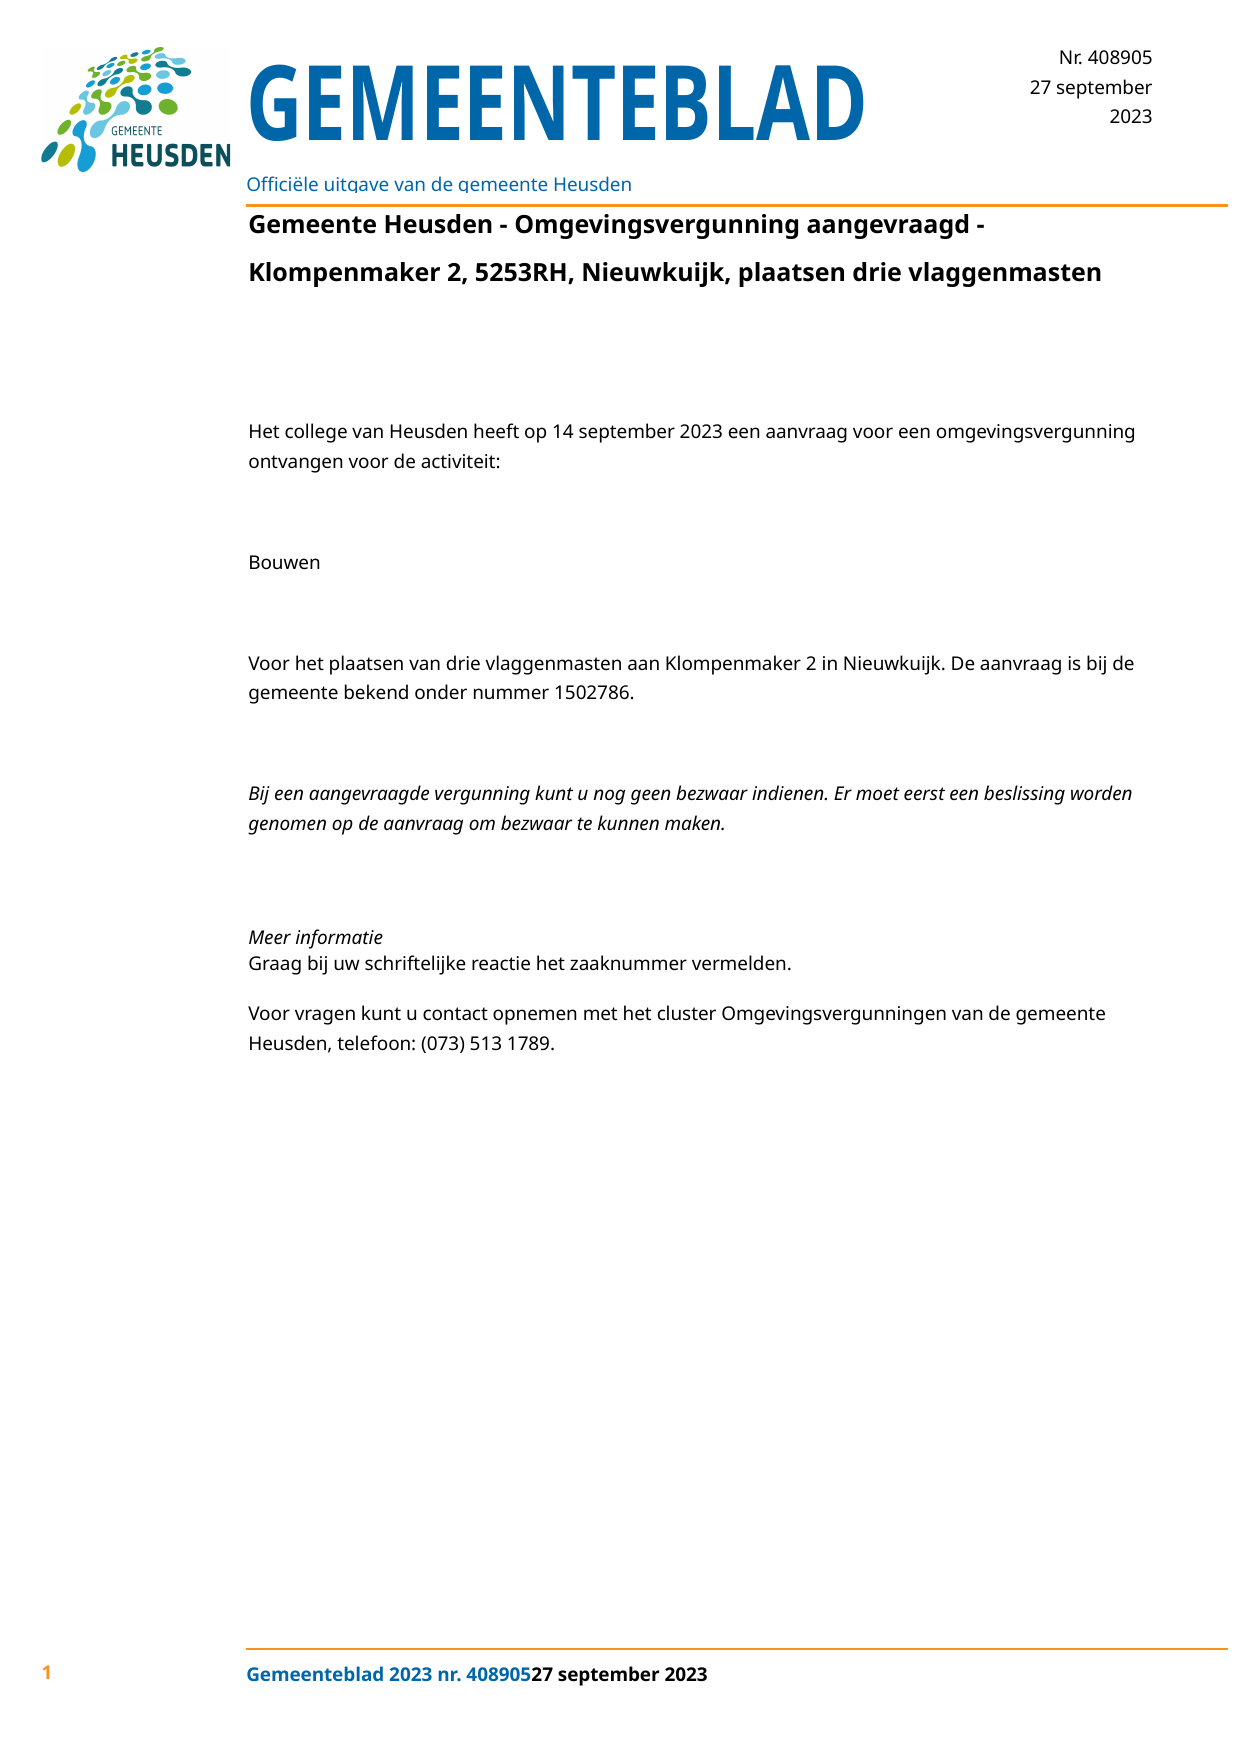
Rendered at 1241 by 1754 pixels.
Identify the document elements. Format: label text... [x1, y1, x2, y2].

text Voor vragen kunt u contact opnemen met het cluster Omgevingsvergunningen van de gemeente Heusden, telefoon: (073) 513 1789. [248, 1001, 1152, 1056]
text Voor het plaatsen van drie vlaggenmasten aan Klompenmaker 2 in Nieuwkuijk. De aanvraag is bij de gemeente bekend onder nummer 1502786. [248, 650, 1152, 705]
picture [41, 47, 231, 172]
text Meer informatie [248, 924, 1152, 950]
text Bij een aangevraagde vergunning kunt u nog geen bezwaar indienen. Er moet eerst een beslissing worden genomen op de aanvraag om bezwaar te kunnen maken. [248, 780, 1152, 836]
text Bouwen [248, 549, 1152, 575]
text Graag bij uw schriftelijke reactie het zaaknummer vermelden. [248, 950, 1152, 976]
text Gemeente Heusden - Omgevingsvergunning aangevraagd -Klompenmaker 2, 5253RH, Nieuwkuijk, plaatsen drie vlaggenmasten [248, 207, 1152, 288]
text Het college van Heusden heeft op 14 september 2023 een aanvraag voor een omgevingsvergunning ontvangen voor de activiteit: [248, 419, 1152, 474]
